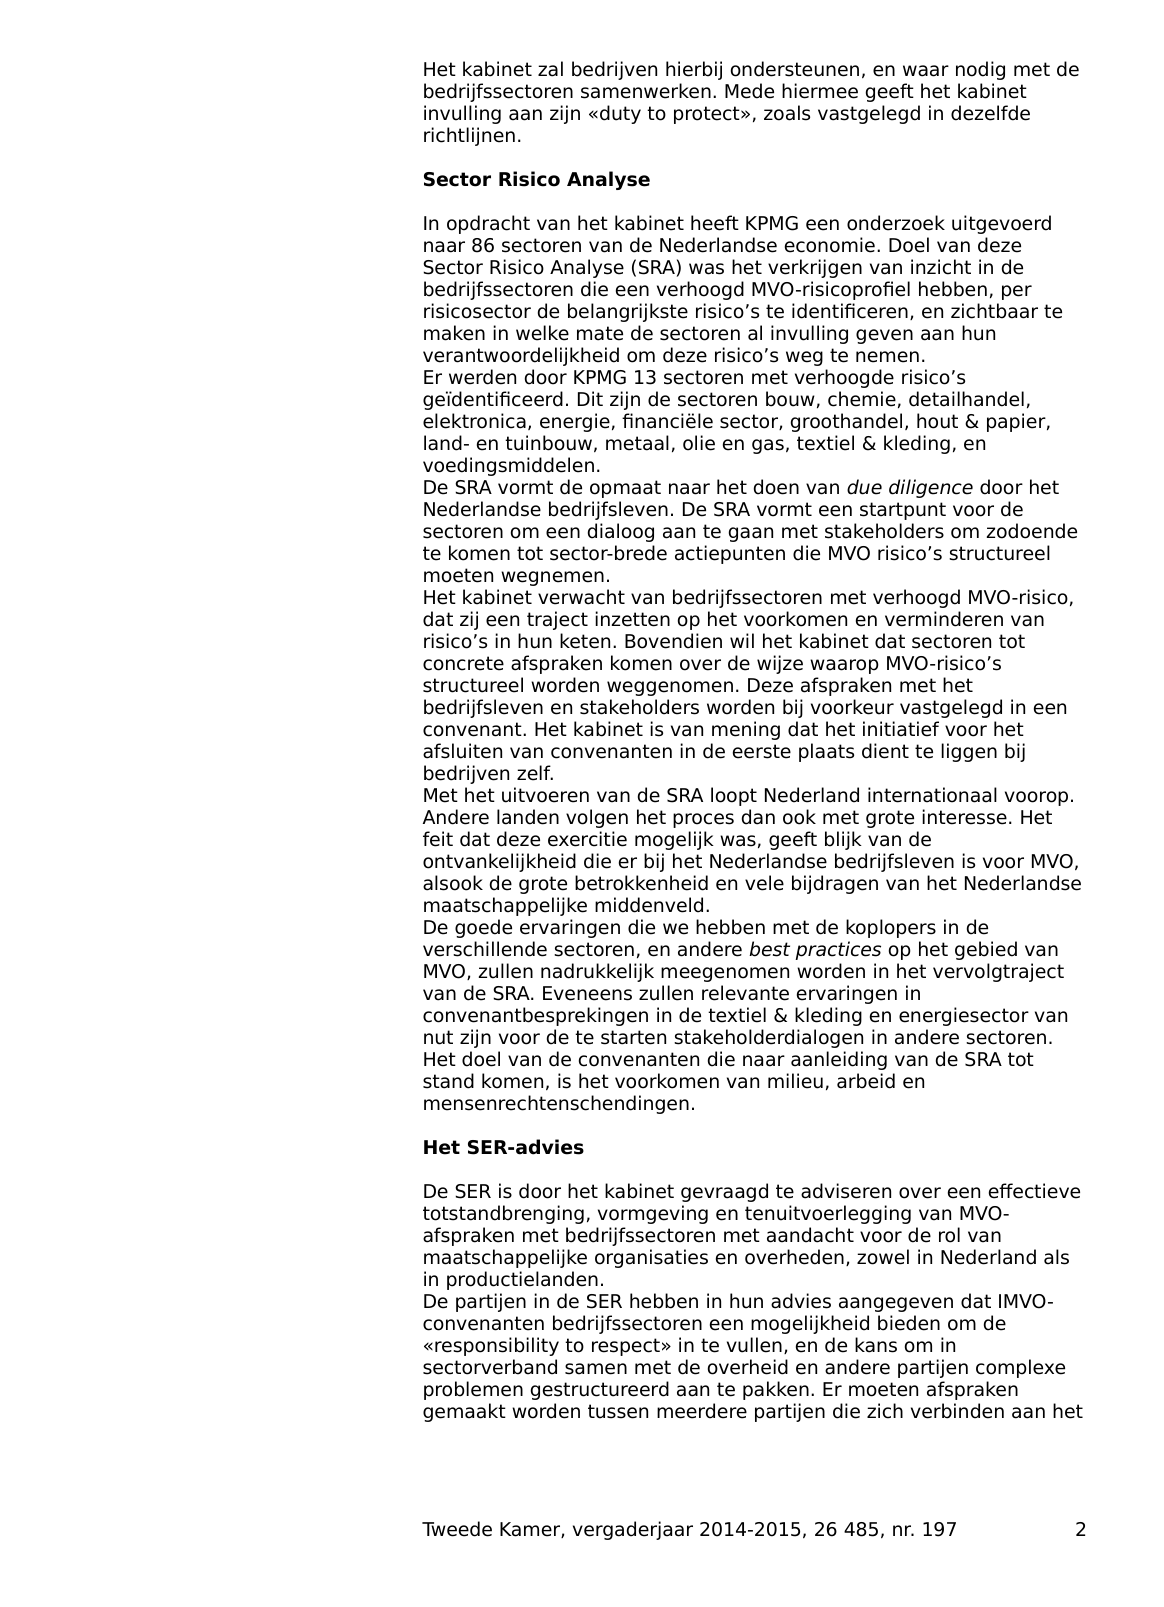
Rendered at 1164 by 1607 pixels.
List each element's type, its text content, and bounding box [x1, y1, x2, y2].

text De partijen in de SER hebben in hun advies aangegeven dat IMVO-convenanten bedrijfssectoren een mogelijkheid bieden om de «responsibility to respect» in te vullen, en de kans om in sectorverband samen met de overheid en andere partijen complexe problemen gestructureerd aan te pakken. Er moeten afspraken gemaakt worden tussen meerdere partijen die zich verbinden aan het [422, 1291, 1087, 1423]
subtitle Het SER-advies [422, 1137, 1087, 1159]
subtitle Sector Risico Analyse [422, 169, 1087, 191]
text In opdracht van het kabinet heeft KPMG een onderzoek uitgevoerd naar 86 sectoren van de Nederlandse economie. Doel van deze Sector Risico Analyse (SRA) was het verkrijgen van inzicht in de bedrijfssectoren die een verhoogd MVO-risicoprofiel hebben, per risicosector de belangrijkste risico’s te identificeren, en zichtbaar te maken in welke mate de sectoren al invulling geven aan hun verantwoordelijkheid om deze risico’s weg te nemen. [422, 213, 1087, 367]
text De goede ervaringen die we hebben met de koplopers in de verschillende sectoren, en andere best practices op het gebied van MVO, zullen nadrukkelijk meegenomen worden in het vervolgtraject van de SRA. Eveneens zullen relevante ervaringen in convenantbesprekingen in de textiel & kleding en energiesector van nut zijn voor de te starten stakeholderdialogen in andere sectoren. Het doel van de convenanten die naar aanleiding van de SRA tot stand komen, is het voorkomen van milieu, arbeid en mensenrechtenschendingen. [422, 917, 1087, 1114]
text Met het uitvoeren van de SRA loopt Nederland internationaal voorop. Andere landen volgen het proces dan ook met grote interesse. Het feit dat deze exercitie mogelijk was, geeft blijk van de ontvankelijkheid die er bij het Nederlandse bedrijfsleven is voor MVO, alsook de grote betrokkenheid en vele bijdragen van het Nederlandse maatschappelijke middenveld. [422, 785, 1087, 917]
text Er werden door KPMG 13 sectoren met verhoogde risico’s geïdentificeerd. Dit zijn de sectoren bouw, chemie, detailhandel, elektronica, energie, financiële sector, groothandel, hout & papier, land- en tuinbouw, metaal, olie en gas, textiel & kleding, en voedingsmiddelen. [422, 367, 1087, 477]
text Het kabinet verwacht van bedrijfssectoren met verhoogd MVO-risico, dat zij een traject inzetten op het voorkomen en verminderen van risico’s in hun keten. Bovendien wil het kabinet dat sectoren tot concrete afspraken komen over de wijze waarop MVO-risico’s structureel worden weggenomen. Deze afspraken met het bedrijfsleven en stakeholders worden bij voorkeur vastgelegd in een convenant. Het kabinet is van mening dat het initiatief voor het afsluiten van convenanten in de eerste plaats dient te liggen bij bedrijven zelf. [422, 587, 1087, 785]
text Het kabinet zal bedrijven hierbij ondersteunen, en waar nodig met de bedrijfssectoren samenwerken. Mede hiermee geeft het kabinet invulling aan zijn «duty to protect», zoals vastgelegd in dezelfde richtlijnen. [422, 59, 1087, 147]
text De SRA vormt de opmaat naar het doen van due diligence door het Nederlandse bedrijfsleven. De SRA vormt een startpunt voor de sectoren om een dialoog aan te gaan met stakeholders om zodoende te komen tot sector-brede actiepunten die MVO risico’s structureel moeten wegnemen. [422, 477, 1087, 587]
text De SER is door het kabinet gevraagd te adviseren over een effectieve totstandbrenging, vormgeving en tenuitvoerlegging van MVO-afspraken met bedrijfssectoren met aandacht voor de rol van maatschappelijke organisaties en overheden, zowel in Nederland als in productielanden. [422, 1181, 1087, 1291]
